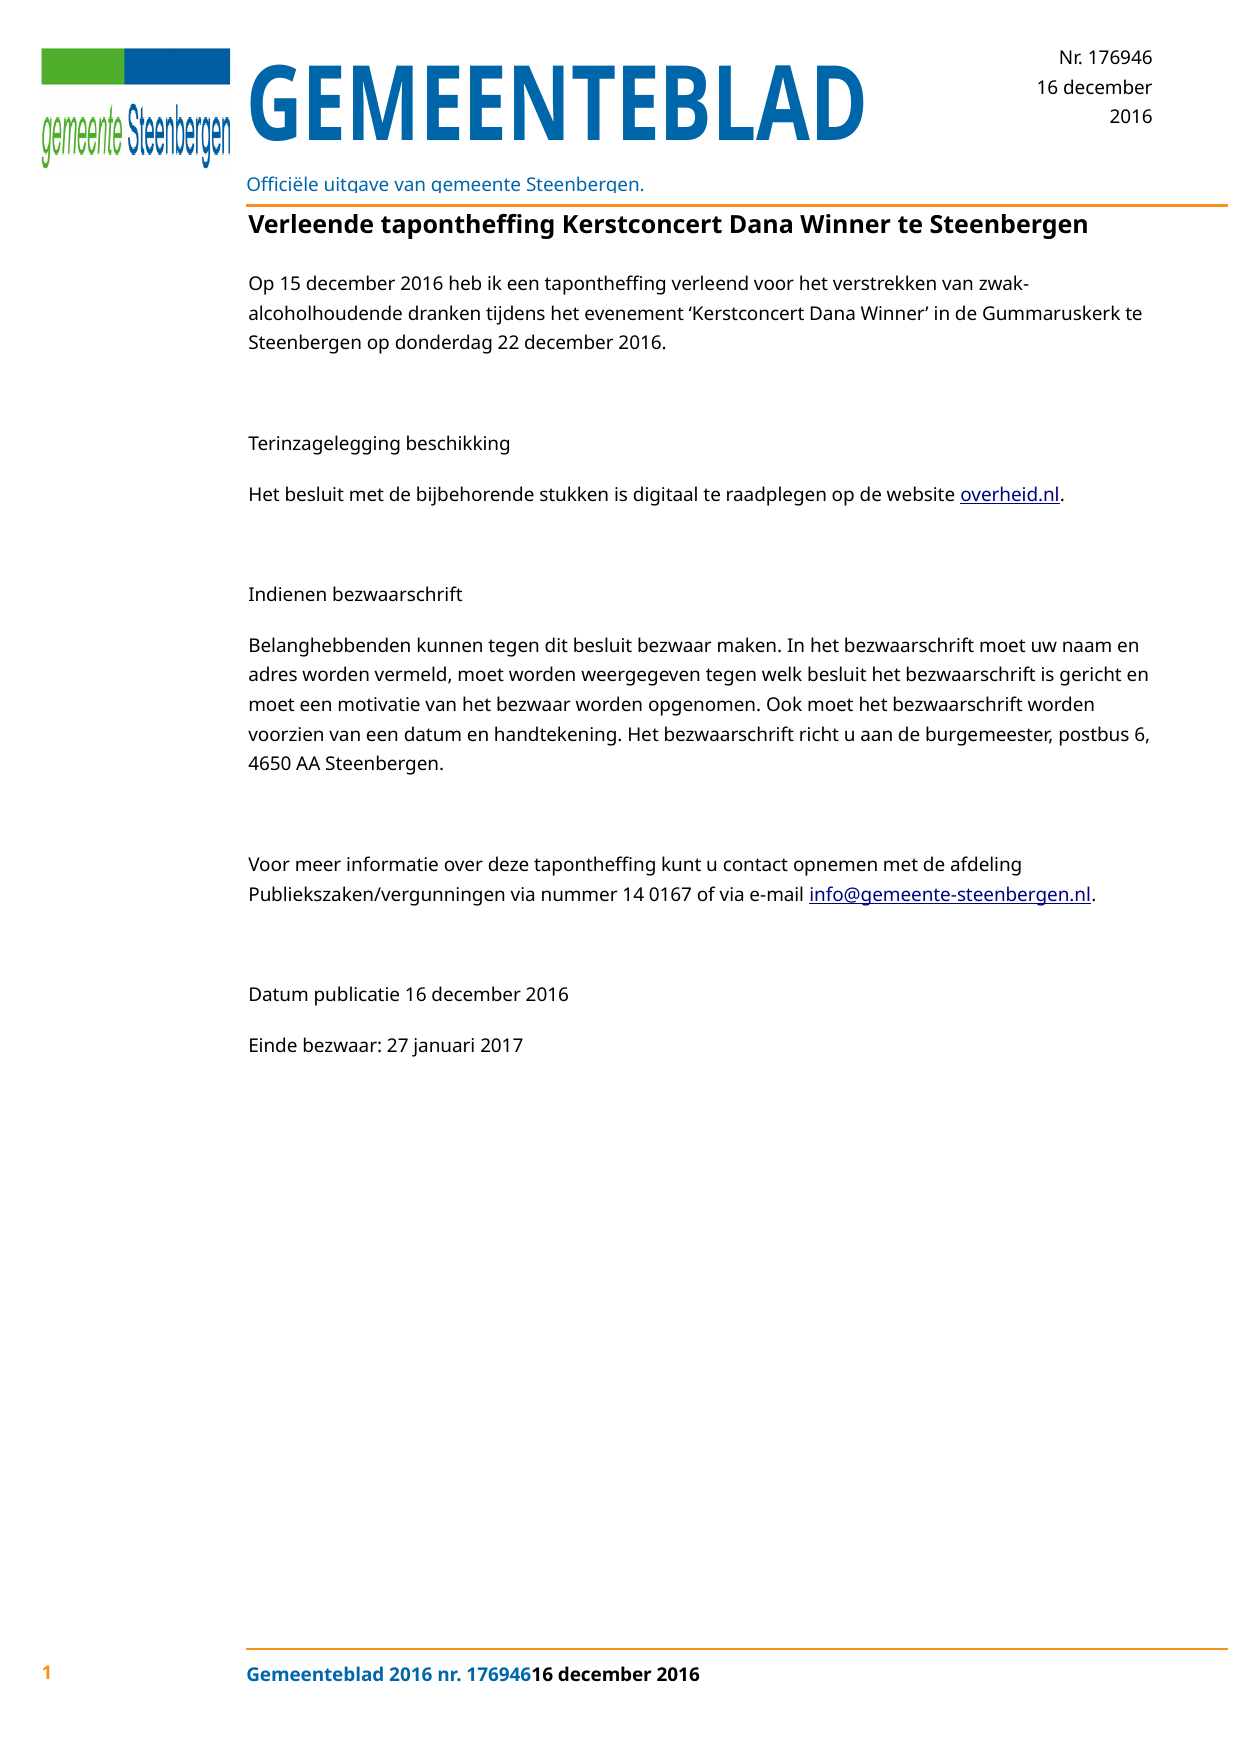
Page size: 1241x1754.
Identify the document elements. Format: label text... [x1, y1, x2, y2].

text Voor meer informatie over deze tapontheffing kunt u contact opnemen met de afdeling Publiekszaken/vergunningen via nummer 14 0167 of via e-mail info@gemeente-steenbergen.nl. [248, 851, 1152, 906]
text Belanghebbenden kunnen tegen dit besluit bezwaar maken. In het bezwaarschrift moet uw naam en adres worden vermeld, moet worden weergegeven tegen welk besluit het bezwaarschrift is gericht en moet een motivatie van het bezwaar worden opgenomen. Ook moet het bezwaarschrift worden voorzien van een datum en handtekening. Het bezwaarschrift richt u aan de burgemeester, postbus 6, 4650 AA Steenbergen. [248, 632, 1152, 776]
text Terinzagelegging beschikking [248, 430, 1152, 456]
text Verleende tapontheffing Kerstconcert Dana Winner te Steenbergen [248, 207, 1152, 241]
picture [41, 47, 231, 172]
text Datum publicatie 16 december 2016 [248, 982, 1152, 1007]
text Op 15 december 2016 heb ik een tapontheffing verleend voor het verstrekken van zwak-alcoholhoudende dranken tijdens het evenement ‘Kerstconcert Dana Winner’ in de Gummaruskerk te Steenbergen op donderdag 22 december 2016. [248, 270, 1152, 355]
text Het besluit met de bijbehorende stukken is digitaal te raadplegen op de website overheid.nl. [248, 481, 1152, 506]
text Einde bezwaar: 27 januari 2017 [248, 1032, 1152, 1058]
text Indienen bezwaarschrift [248, 582, 1152, 607]
